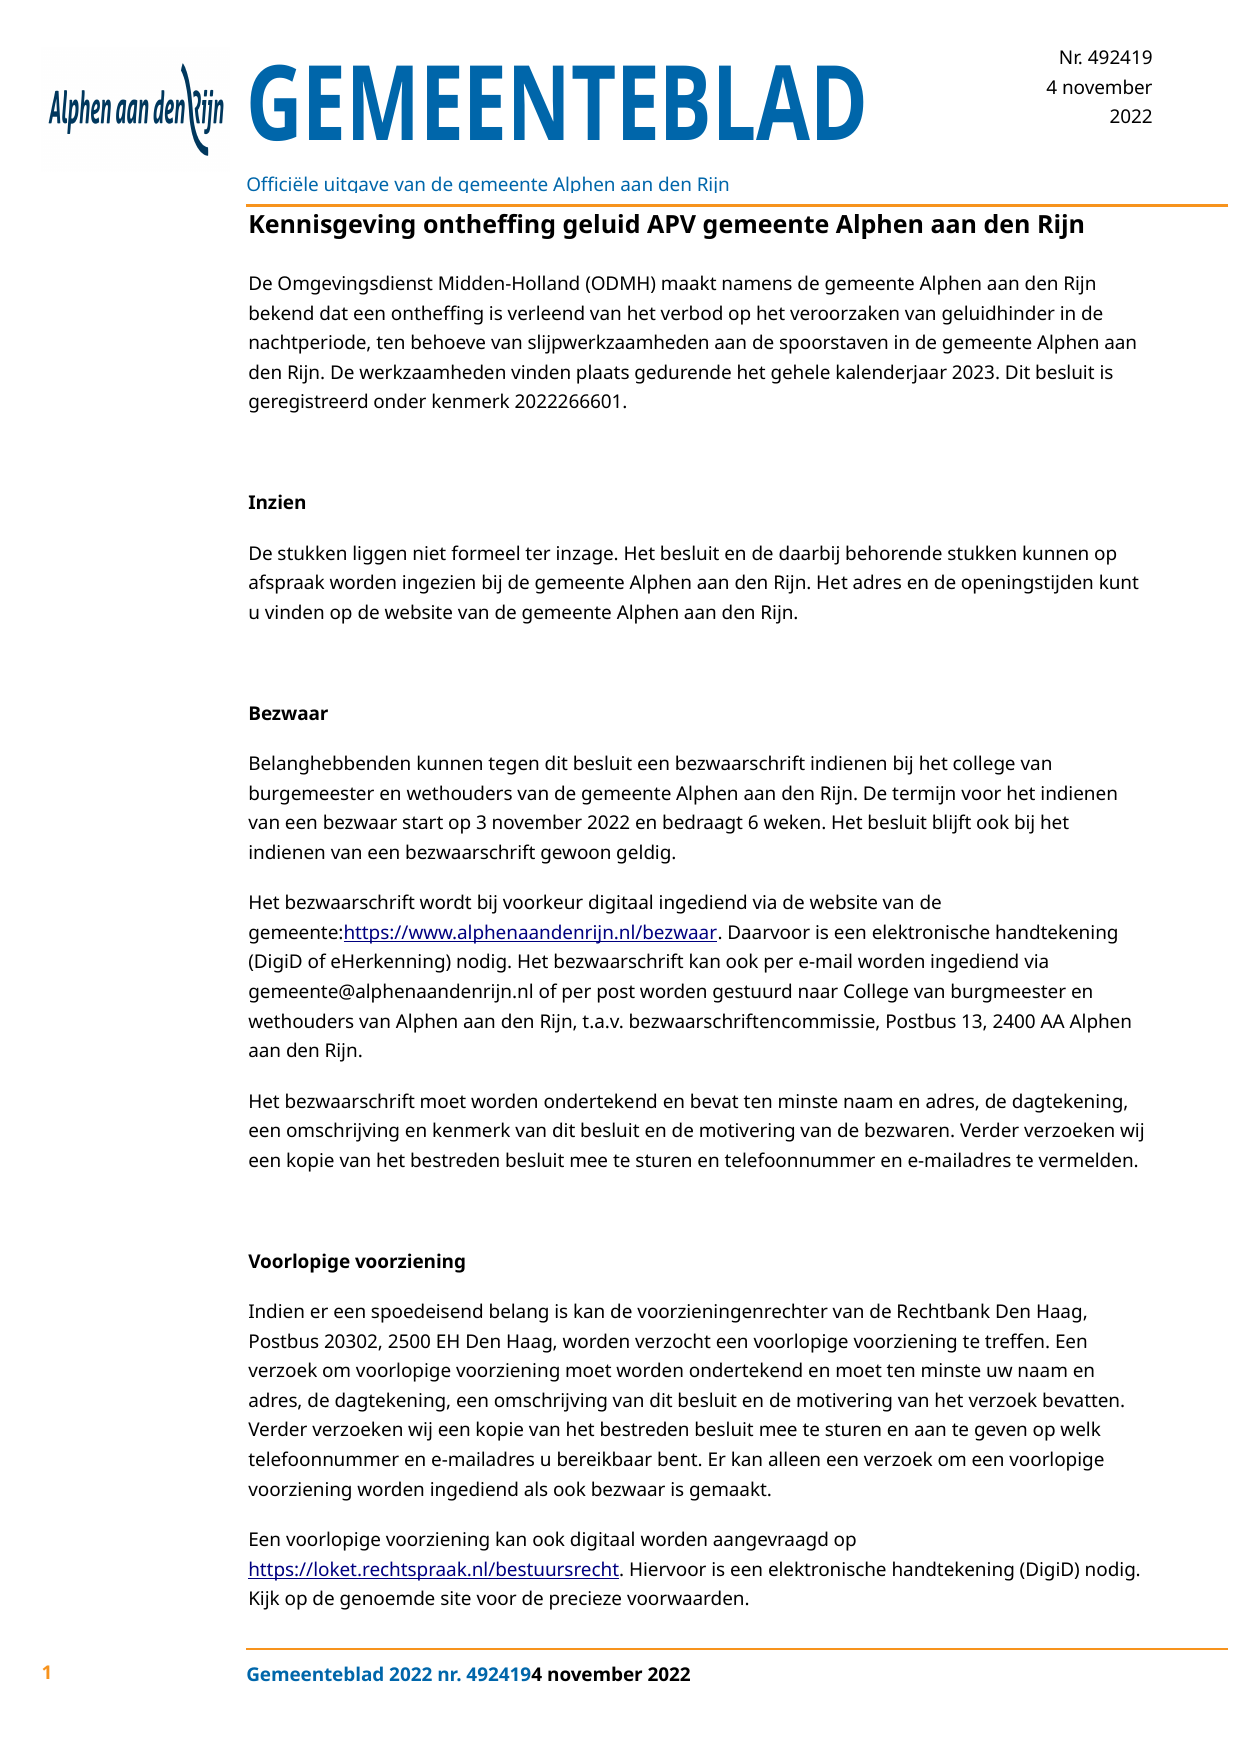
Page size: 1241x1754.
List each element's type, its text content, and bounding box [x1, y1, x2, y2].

text Inzien [248, 489, 1152, 515]
text Het bezwaarschrift moet worden ondertekend en bevat ten minste naam en adres, de dagtekening, een omschrijving en kenmerk van dit besluit en de motivering van de bezwaren. Verder verzoeken wij een kopie van het bestreden besluit mee te sturen en telefoonnummer en e-mailadres te vermelden. [248, 1088, 1152, 1173]
text Belanghebbenden kunnen tegen dit besluit een bezwaarschrift indienen bij het college van burgemeester en wethouders van de gemeente Alphen aan den Rijn. De termijn voor het indienen van een bezwaar start op 3 november 2022 en bedraagt 6 weken. Het besluit blijft ook bij het indienen van een bezwaarschrift gewoon geldig. [248, 750, 1152, 865]
text De Omgevingsdienst Midden-Holland (ODMH) maakt namens de gemeente Alphen aan den Rijn bekend dat een ontheffing is verleend van het verbod op het veroorzaken van geluidhinder in de nachtperiode, ten behoeve van slijpwerkzaamheden aan de spoorstaven in de gemeente Alphen aan den Rijn. De werkzaamheden vinden plaats gedurende het gehele kalenderjaar 2023. Dit besluit is geregistreerd onder kenmerk 2022266601. [248, 270, 1152, 414]
text Bezwaar [248, 700, 1152, 726]
text Voorlopige voorziening [248, 1248, 1152, 1273]
picture [41, 47, 231, 172]
text Indien er een spoedeisend belang is kan de voorzieningenrechter van de Rechtbank Den Haag, Postbus 20302, 2500 EH Den Haag, worden verzocht een voorlopige voorziening te treffen. Een verzoek om voorlopige voorziening moet worden ondertekend en moet ten minste uw naam en adres, de dagtekening, een omschrijving van dit besluit en de motivering van het verzoek bevatten. Verder verzoeken wij een kopie van het bestreden besluit mee te sturen en aan te geven op welk telefoonnummer en e-mailadres u bereikbaar bent. Er kan alleen een verzoek om een voorlopige voorziening worden ingediend als ook bezwaar is gemaakt. [248, 1298, 1152, 1501]
text De stukken liggen niet formeel ter inzage. Het besluit en de daarbij behorende stukken kunnen op afspraak worden ingezien bij de gemeente Alphen aan den Rijn. Het adres en de openingstijden kunt u vinden op de website van de gemeente Alphen aan den Rijn. [248, 540, 1152, 625]
text Het bezwaarschrift wordt bij voorkeur digitaal ingediend via de website van de gemeente:https://www.alphenaandenrijn.nl/bezwaar. Daarvoor is een elektronische handtekening (DigiD of eHerkenning) nodig. Het bezwaarschrift kan ook per e-mail worden ingediend via gemeente@alphenaandenrijn.nl of per post worden gestuurd naar College van burgmeester en wethouders van Alphen aan den Rijn, t.a.v. bezwaarschriftencommissie, Postbus 13, 2400 AA Alphen aan den Rijn. [248, 889, 1152, 1063]
text Een voorlopige voorziening kan ook digitaal worden aangevraagd op https://loket.rechtspraak.nl/bestuursrecht. Hiervoor is een elektronische handtekening (DigiD) nodig. Kijk op de genoemde site voor de precieze voorwaarden. [248, 1526, 1152, 1611]
text Kennisgeving ontheffing geluid APV gemeente Alphen aan den Rijn [248, 207, 1152, 241]
